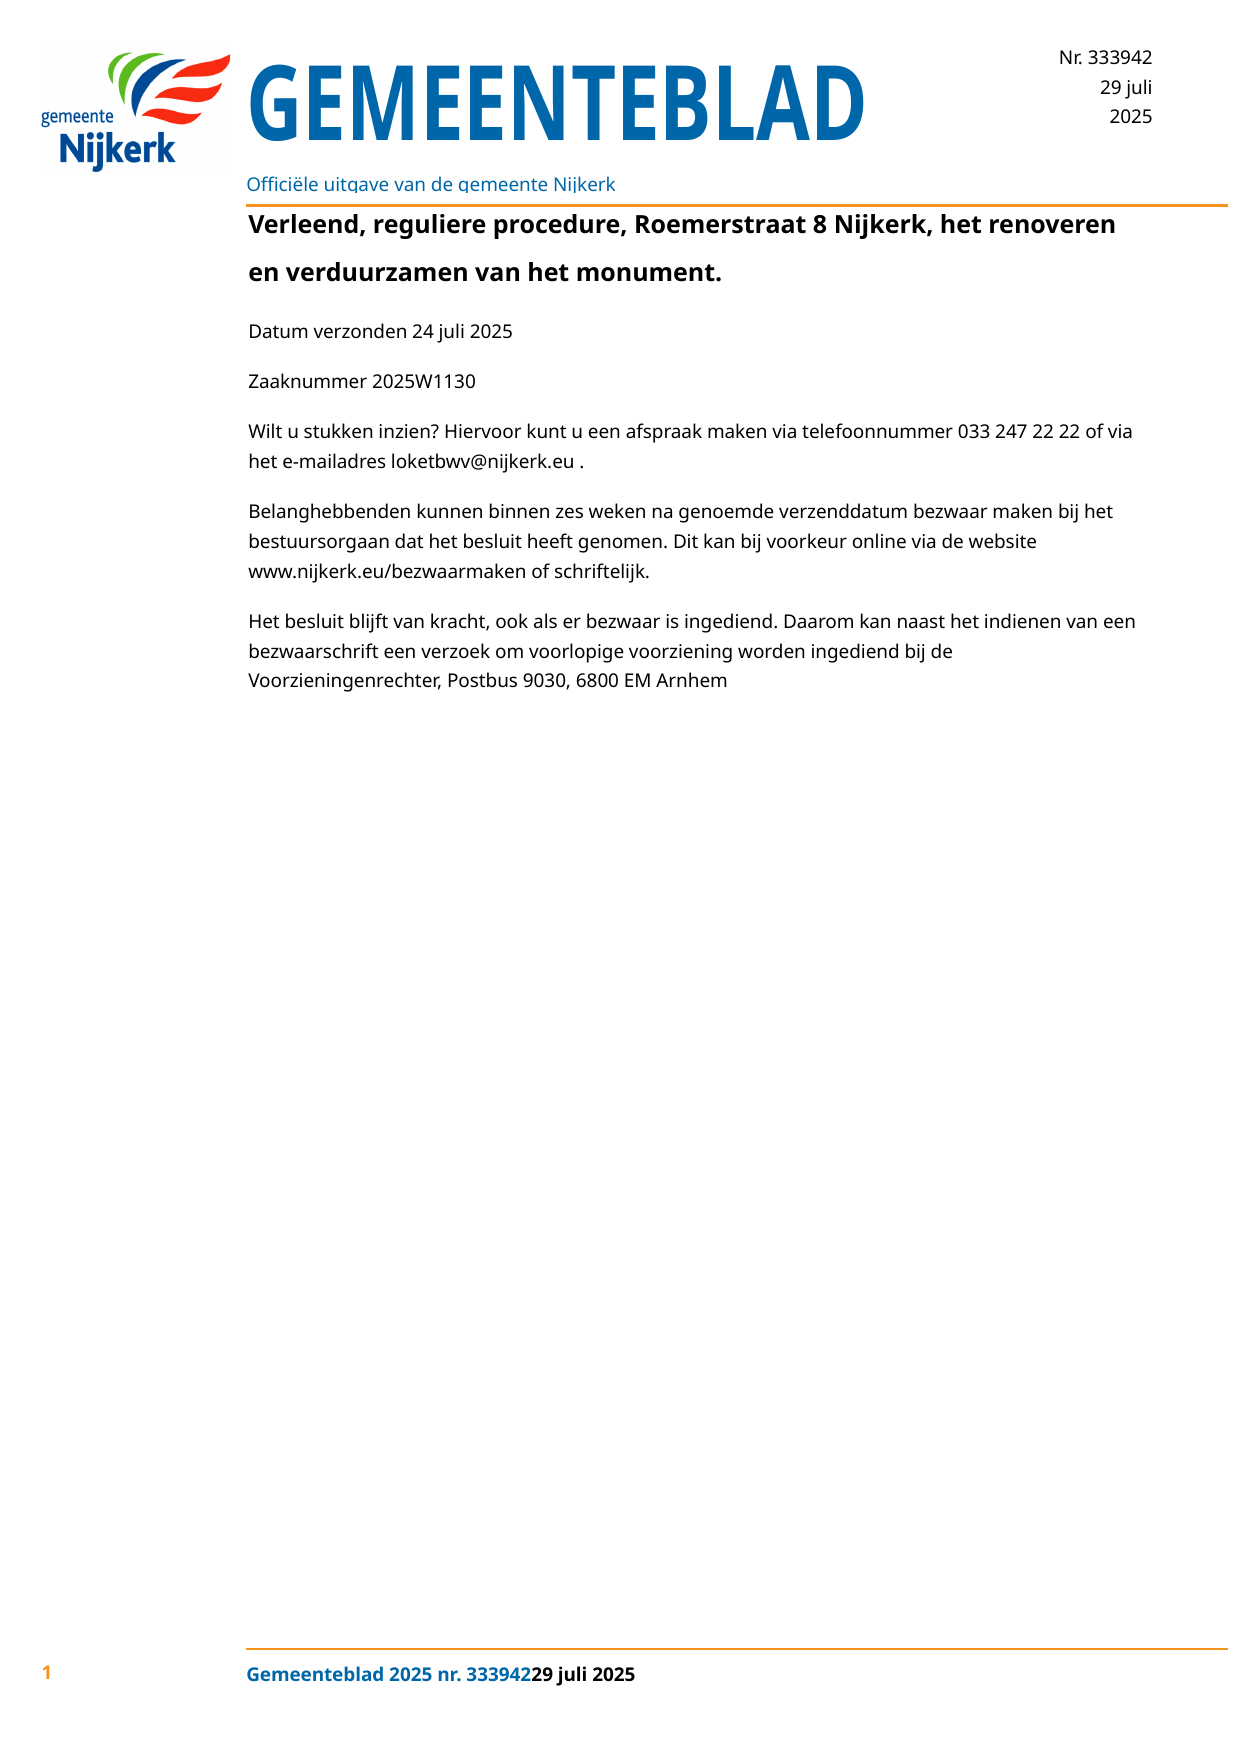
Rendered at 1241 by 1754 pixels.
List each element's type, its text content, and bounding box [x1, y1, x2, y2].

text Datum verzonden 24 juli 2025 [248, 318, 1152, 344]
text Wilt u stukken inzien? Hiervoor kunt u een afspraak maken via telefoonnummer 033 247 22 22 of via het e-mailadres loketbwv@nijkerk.eu . [248, 419, 1152, 474]
text Belanghebbenden kunnen binnen zes weken na genoemde verzenddatum bezwaar maken bij het bestuursorgaan dat het besluit heeft genomen. Dit kan bij voorkeur online via de website www.nijkerk.eu/bezwaarmaken of schriftelijk. [248, 499, 1152, 584]
text Het besluit blijft van kracht, ook als er bezwaar is ingediend. Daarom kan naast het indienen van een bezwaarschrift een verzoek om voorlopige voorziening worden ingediend bij de Voorzieningenrechter, Postbus 9030, 6800 EM Arnhem [248, 608, 1152, 693]
text Zaaknummer 2025W1130 [248, 368, 1152, 394]
picture [41, 47, 231, 172]
text Verleend, reguliere procedure, Roemerstraat 8 Nijkerk, het renoveren en verduurzamen van het monument. [248, 207, 1152, 288]
